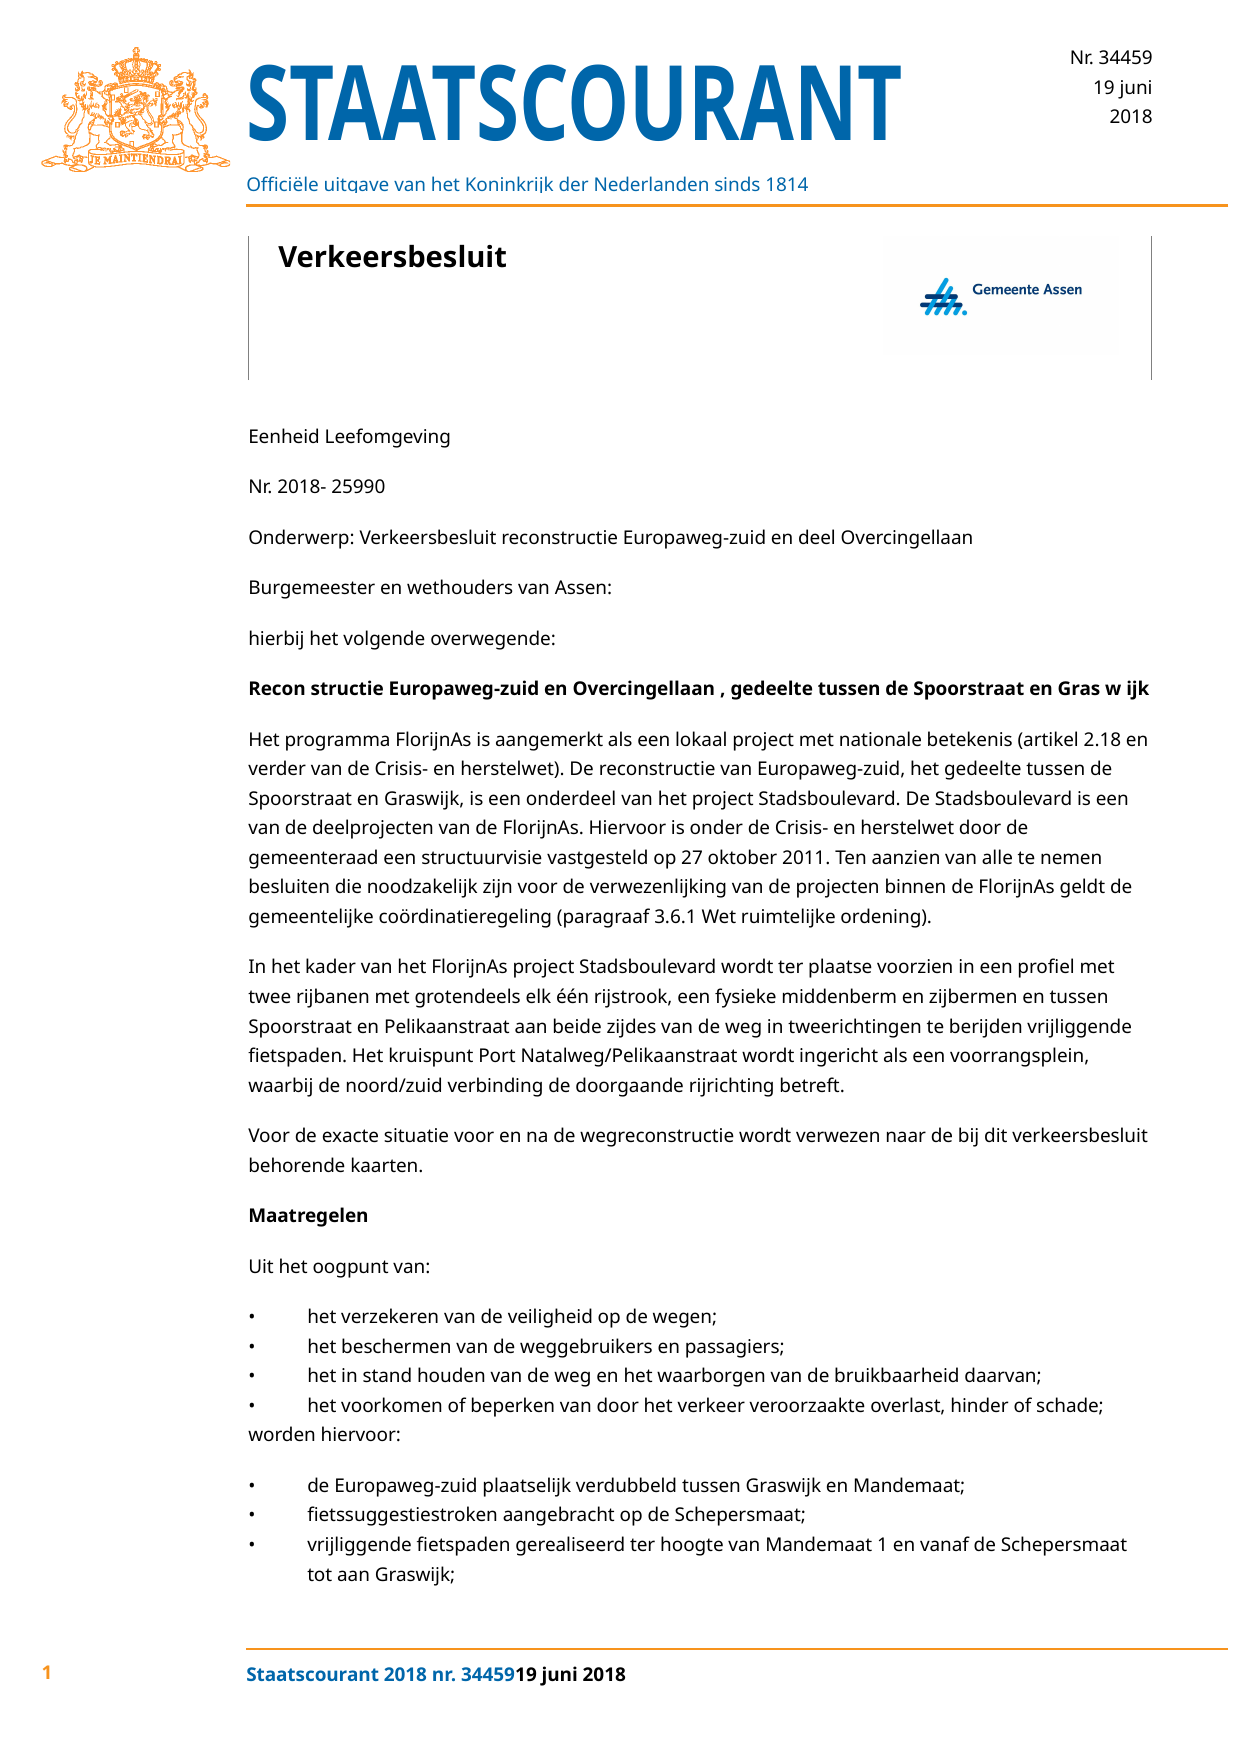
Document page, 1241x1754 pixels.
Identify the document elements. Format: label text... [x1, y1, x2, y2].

text hierbij het volgende overwegende: [248, 625, 1152, 651]
list vrijliggende fietspaden gerealiseerd ter hoogte van Mandemaat 1 en vanaf de Schepersmaat tot aan Graswijk; [248, 1531, 1152, 1586]
text Het programma FlorijnAs is aangemerkt als een lokaal project met nationale betekenis (artikel 2.18 en verder van de Crisis- en herstelwet). De reconstructie van Europaweg-zuid, het gedeelte tussen de Spoorstraat en Graswijk, is een onderdeel van het project Stadsboulevard. De Stadsboulevard is een van de deelprojecten van de FlorijnAs. Hiervoor is onder de Crisis- en herstelwet door de gemeenteraad een structuurvisie vastgesteld op 27 oktober 2011. Ten aanzien van alle te nemen besluiten die noodzakelijk zijn voor de verwezenlijking van de projecten binnen de FlorijnAs geldt de gemeentelijke coördinatieregeling (paragraaf 3.6.1 Wet ruimtelijke ordening). [248, 726, 1152, 929]
list het in stand houden van de weg en het waarborgen van de bruikbaarheid daarvan; [248, 1362, 1152, 1388]
picture [882, 236, 1119, 355]
text In het kader van het FlorijnAs project Stadsboulevard wordt ter plaatse voorzien in een profiel met twee rijbanen met grotendeels elk één rijstrook, een fysieke middenberm en zijbermen en tussen Spoorstraat en Pelikaanstraat aan beide zijdes van de weg in tweerichtingen te berijden vrijliggende fietspaden. Het kruispunt Port Natalweg/Pelikaanstraat wordt ingericht als een voorrangsplein, waarbij de noord/zuid verbinding de doorgaande rijrichting betreft. [248, 954, 1152, 1098]
list de Europaweg-zuid plaatselijk verdubbeld tussen Graswijk en Mandemaat; [248, 1472, 1152, 1498]
table_header Verkeersbesluit [249, 236, 850, 380]
text Eenheid Leefomgeving [248, 423, 1152, 449]
text Nr. 2018- 25990 [248, 474, 1152, 499]
text Uit het oogpunt van: [248, 1253, 1152, 1278]
list fietssuggestiestroken aangebracht op de Schepersmaat; [248, 1502, 1152, 1527]
text Onderwerp: Verkeersbesluit reconstructie Europaweg-zuid en deel Overcingellaan [248, 524, 1152, 550]
text Maatregelen [248, 1202, 1152, 1228]
picture [41, 47, 231, 172]
list het beschermen van de weggebruikers en passagiers; [248, 1333, 1152, 1358]
list het verzekeren van de veiligheid op de wegen; [248, 1303, 1152, 1329]
text Voor de exacte situatie voor en na de wegreconstructie wordt verwezen naar de bij dit verkeersbesluit behorende kaarten. [248, 1122, 1152, 1178]
text worden hiervoor: [248, 1422, 1152, 1447]
text Recon structie Europaweg-zuid en Overcingellaan , gedeelte tussen de Spoorstraat en Gras w ijk [248, 675, 1152, 701]
list het voorkomen of beperken van door het verkeer veroorzaakte overlast, hinder of schade; [248, 1392, 1152, 1418]
table_header [850, 236, 1151, 380]
text Burgemeester en wethouders van Assen: [248, 574, 1152, 600]
